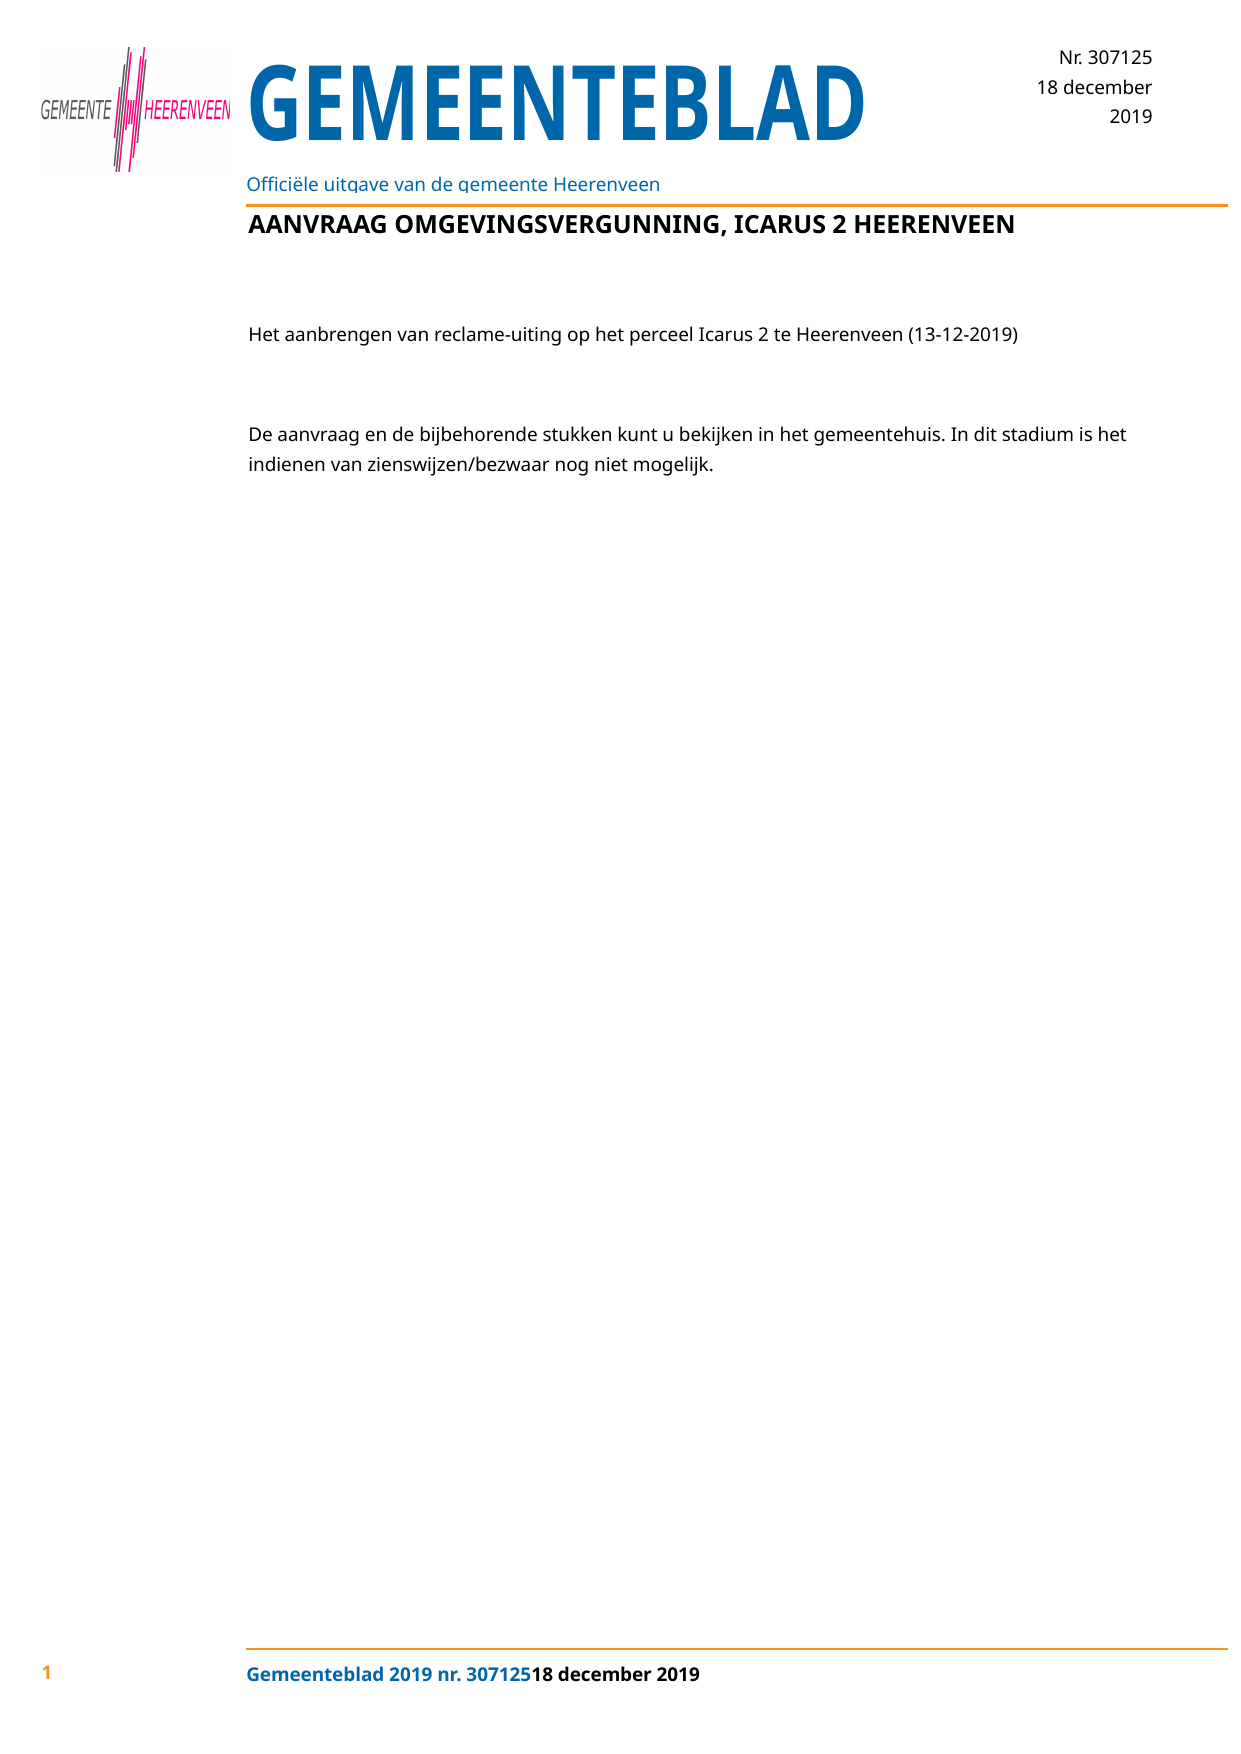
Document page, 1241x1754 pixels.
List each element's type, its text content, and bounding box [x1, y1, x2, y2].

text De aanvraag en de bijbehorende stukken kunt u bekijken in het gemeentehuis. In dit stadium is het indienen van zienswijzen/bezwaar nog niet mogelijk. [248, 422, 1152, 477]
text Het aanbrengen van reclame-uiting op het perceel Icarus 2 te Heerenveen (13-12-2019) [248, 321, 1152, 346]
picture [41, 47, 231, 172]
text AANVRAAG OMGEVINGSVERGUNNING, ICARUS 2 HEERENVEEN [248, 207, 1152, 241]
